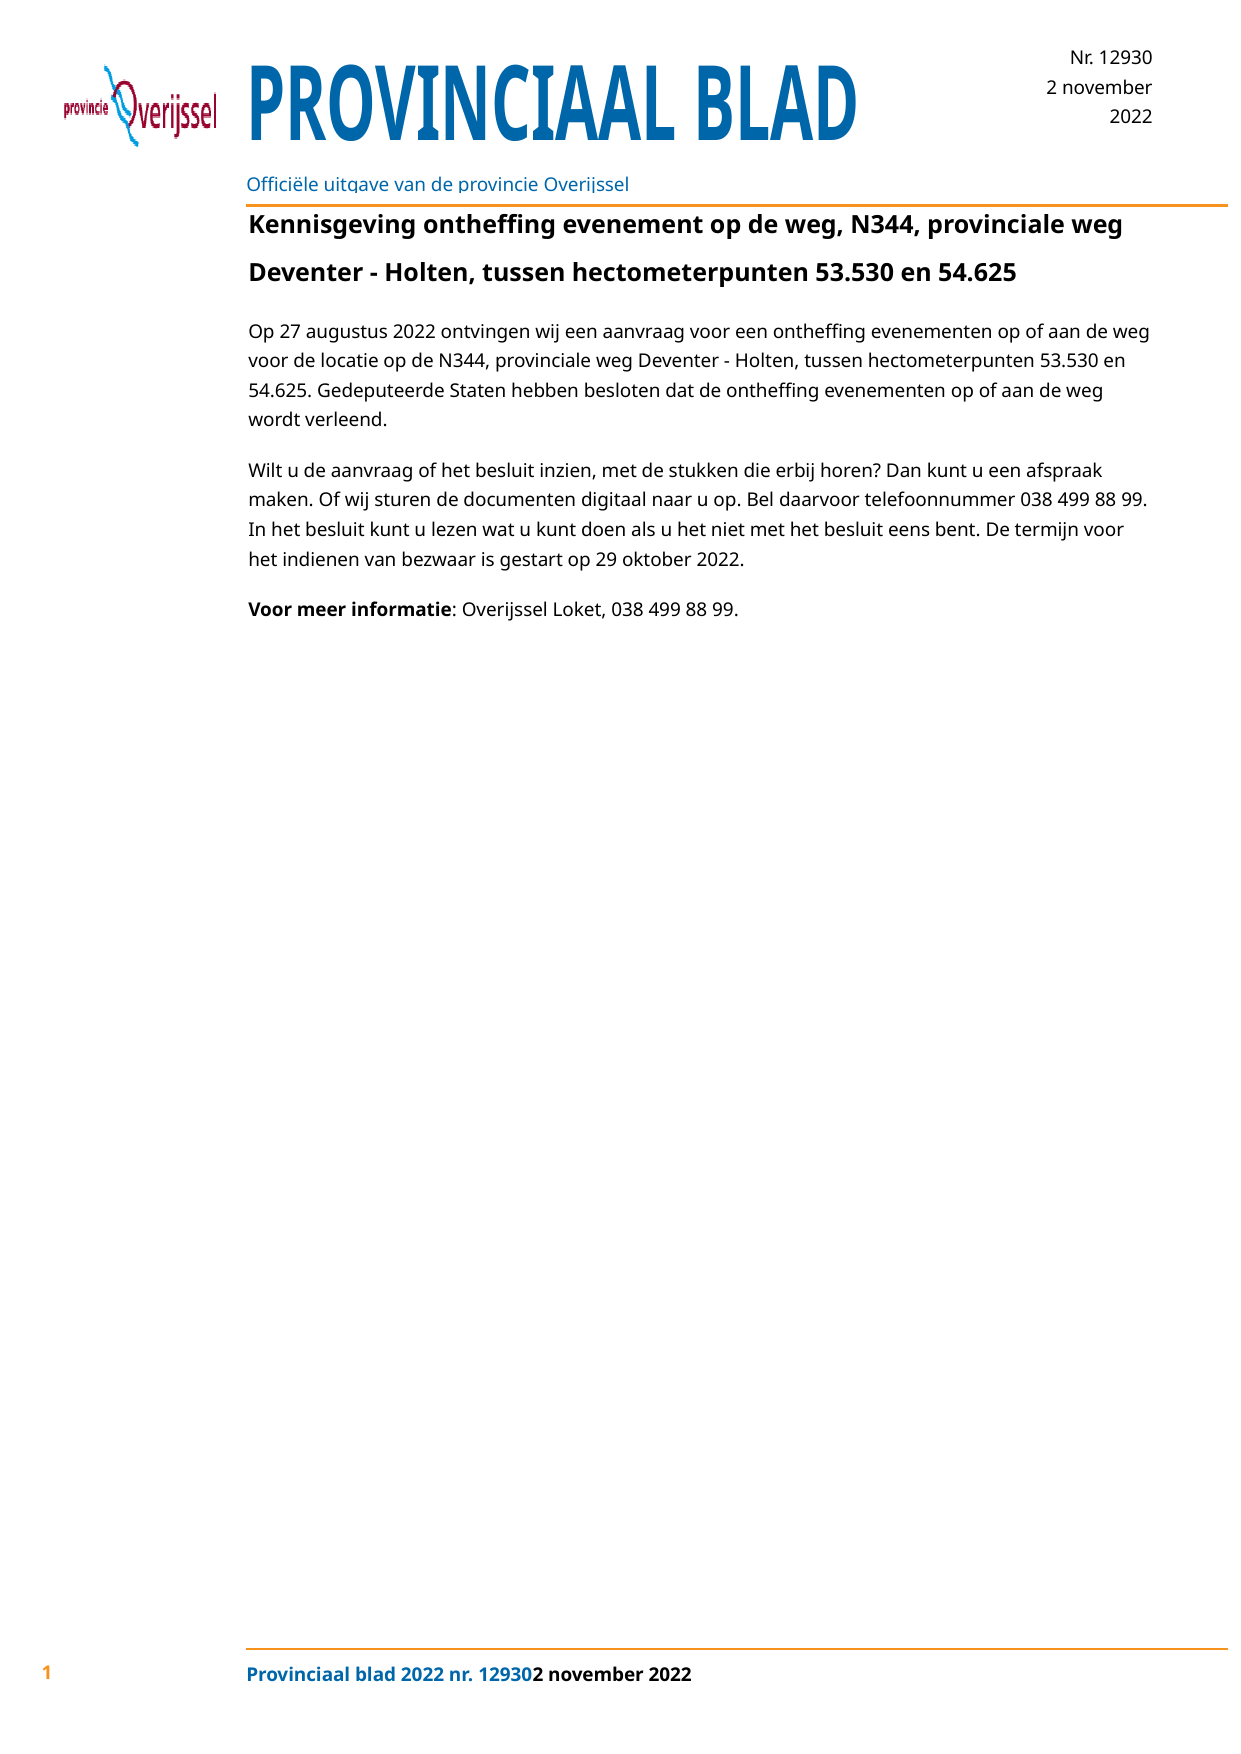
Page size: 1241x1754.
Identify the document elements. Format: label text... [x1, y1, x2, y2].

picture [41, 47, 231, 172]
text Wilt u de aanvraag of het besluit inzien, met de stukken die erbij horen? Dan kunt u een afspraak maken. Of wij sturen de documenten digitaal naar u op. Bel daarvoor telefoonnummer 038 499 88 99. In het besluit kunt u lezen wat u kunt doen als u het niet met het besluit eens bent. De termijn voor het indienen van bezwaar is gestart op 29 oktober 2022. [248, 457, 1152, 572]
text Kennisgeving ontheffing evenement op de weg, N344, provinciale weg Deventer - Holten, tussen hectometerpunten 53.530 en 54.625 [248, 207, 1152, 288]
text Op 27 augustus 2022 ontvingen wij een aanvraag voor een ontheffing evenementen op of aan de weg voor de locatie op de N344, provinciale weg Deventer - Holten, tussen hectometerpunten 53.530 en 54.625. Gedeputeerde Staten hebben besloten dat de ontheffing evenementen op of aan de weg wordt verleend. [248, 318, 1152, 432]
text Voor meer informatie: Overijssel Loket, 038 499 88 99. [248, 596, 1152, 622]
